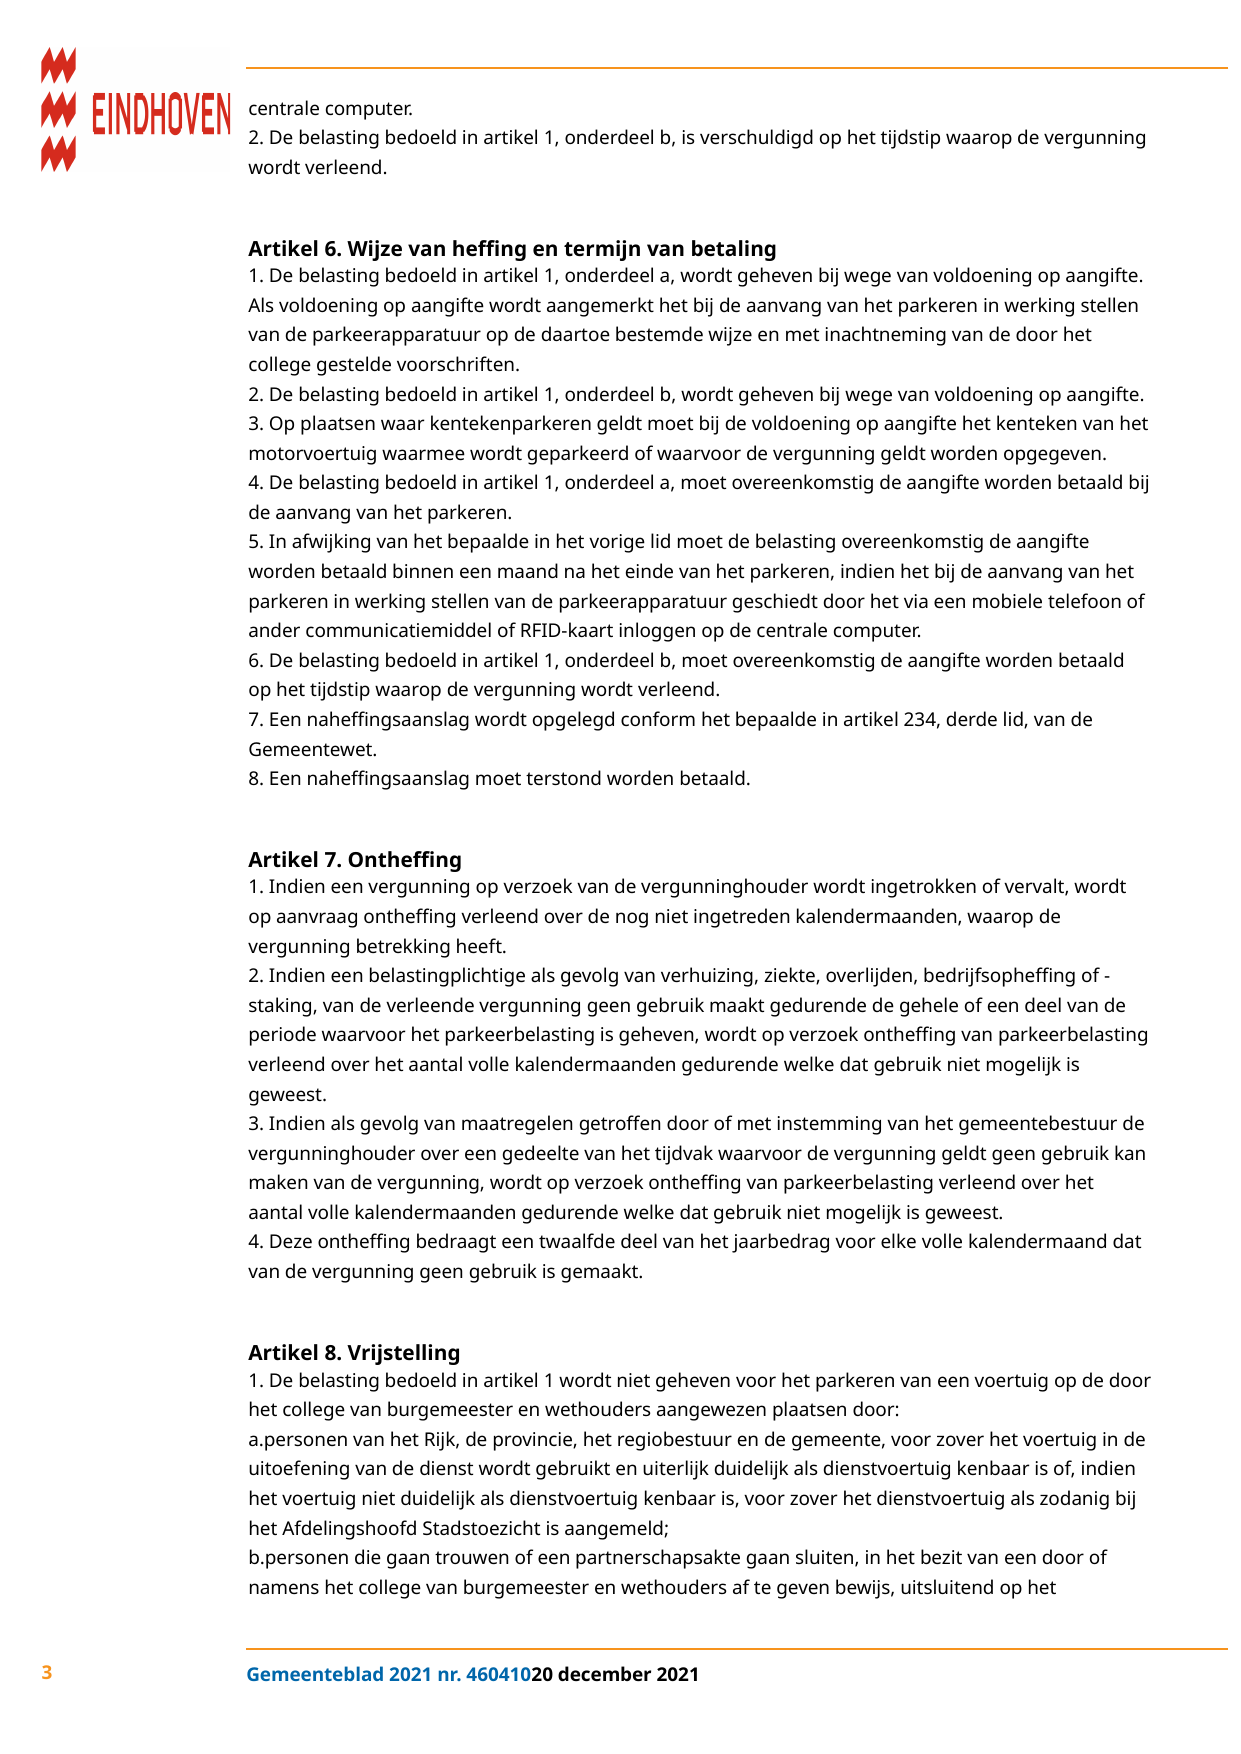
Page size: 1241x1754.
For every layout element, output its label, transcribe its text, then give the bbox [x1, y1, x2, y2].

text 3. Indien als gevolg van maatregelen getroffen door of met instemming van het gemeentebestuur de vergunninghouder over een gedeelte van het tijdvak waarvoor de vergunning geldt geen gebruik kan maken van de vergunning, wordt op verzoek ontheffing van parkeerbelasting verleend over het aantal volle kalendermaanden gedurende welke dat gebruik niet mogelijk is geweest. [248, 1110, 1152, 1225]
text 1. De belasting bedoeld in artikel 1, onderdeel a, wordt geheven bij wege van voldoening op aangifte. Als voldoening op aangifte wordt aangemerkt het bij de aanvang van het parkeren in werking stellen van de parkeerapparatuur op de daartoe bestemde wijze en met inachtneming van de door het college gestelde voorschriften. [248, 262, 1152, 377]
text Artikel 8. Vrijstelling [248, 1338, 1152, 1367]
text 3. Op plaatsen waar kentekenparkeren geldt moet bij de voldoening op aangifte het kenteken van het motorvoertuig waarmee wordt geparkeerd of waarvoor de vergunning geldt worden opgegeven. [248, 410, 1152, 466]
picture [41, 47, 231, 172]
text 1. Indien een vergunning op verzoek van de vergunninghouder wordt ingetrokken of vervalt, wordt op aanvraag ontheffing verleend over de nog niet ingetreden kalendermaanden, waarop de vergunning betrekking heeft. [248, 874, 1152, 959]
text 2. De belasting bedoeld in artikel 1, onderdeel b, is verschuldigd op het tijdstip waarop de vergunning wordt verleend. [248, 124, 1152, 180]
text 1. De belasting bedoeld in artikel 1 wordt niet geheven voor het parkeren van een voertuig op de door het college van burgemeester en wethouders aangewezen plaatsen door: [248, 1367, 1152, 1422]
text 7. Een naheffingsaanslag wordt opgelegd conform het bepaalde in artikel 234, derde lid, van de Gemeentewet. [248, 706, 1152, 761]
text Artikel 7. Ontheffing [248, 845, 1152, 874]
text 4. De belasting bedoeld in artikel 1, onderdeel a, moet overeenkomstig de aangifte worden betaald bij de aanvang van het parkeren. [248, 469, 1152, 525]
text 8. Een naheffingsaanslag moet terstond worden betaald. [248, 765, 1152, 791]
text 6. De belasting bedoeld in artikel 1, onderdeel b, moet overeenkomstig de aangifte worden betaald op het tijdstip waarop de vergunning wordt verleend. [248, 647, 1152, 702]
text 2. De belasting bedoeld in artikel 1, onderdeel b, wordt geheven bij wege van voldoening op aangifte. [248, 381, 1152, 406]
text b.personen die gaan trouwen of een partnerschapsakte gaan sluiten, in het bezit van een door of namens het college van burgemeester en wethouders af te geven bewijs, uitsluitend op het [248, 1544, 1152, 1599]
text centrale computer. [248, 95, 1152, 121]
text 2. Indien een belastingplichtige als gevolg van verhuizing, ziekte, overlijden, bedrijfsopheffing of -staking, van de verleende vergunning geen gebruik maakt gedurende de gehele of een deel van de periode waarvoor het parkeerbelasting is geheven, wordt op verzoek ontheffing van parkeerbelasting verleend over het aantal volle kalendermaanden gedurende welke dat gebruik niet mogelijk is geweest. [248, 962, 1152, 1107]
text 5. In afwijking van het bepaalde in het vorige lid moet de belasting overeenkomstig de aangifte worden betaald binnen een maand na het einde van het parkeren, indien het bij de aanvang van het parkeren in werking stellen van de parkeerapparatuur geschiedt door het via een mobiele telefoon of ander communicatiemiddel of RFID-kaart inloggen op de centrale computer. [248, 529, 1152, 643]
text a.personen van het Rijk, de provincie, het regiobestuur en de gemeente, voor zover het voertuig in de uitoefening van de dienst wordt gebruikt en uiterlijk duidelijk als dienstvoertuig kenbaar is of, indien het voertuig niet duidelijk als dienstvoertuig kenbaar is, voor zover het dienstvoertuig als zodanig bij het Afdelingshoofd Stadstoezicht is aangemeld; [248, 1426, 1152, 1540]
text 4. Deze ontheffing bedraagt een twaalfde deel van het jaarbedrag voor elke volle kalendermaand dat van de vergunning geen gebruik is gemaakt. [248, 1229, 1152, 1284]
text Artikel 6. Wijze van heffing en termijn van betaling [248, 234, 1152, 262]
